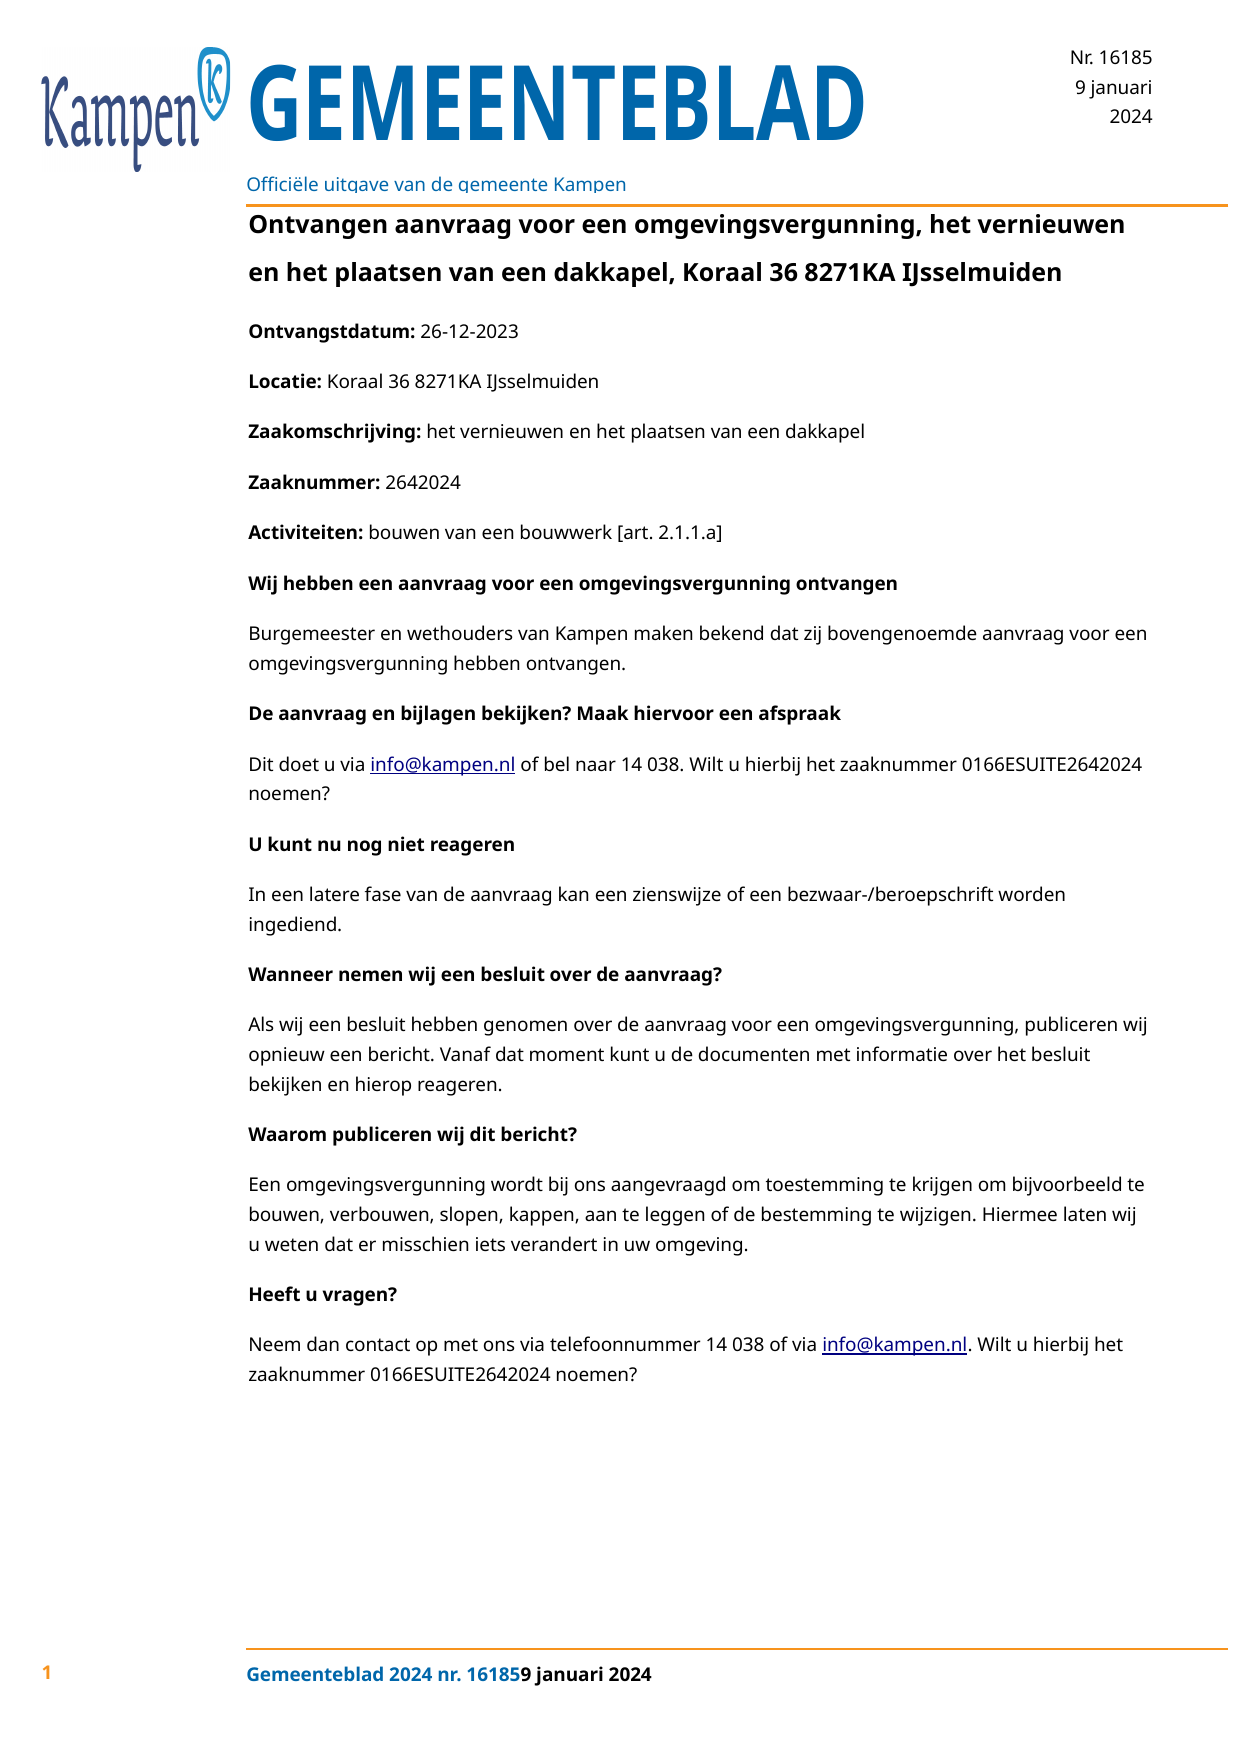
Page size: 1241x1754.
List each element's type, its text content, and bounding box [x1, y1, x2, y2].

picture [41, 47, 231, 172]
text Ontvangen aanvraag voor een omgevingsvergunning, het vernieuwen en het plaatsen van een dakkapel, Koraal 36 8271KA IJsselmuiden [248, 207, 1152, 288]
text Locatie: Koraal 36 8271KA IJsselmuiden [248, 368, 1152, 394]
text Als wij een besluit hebben genomen over de aanvraag voor een omgevingsvergunning, publiceren wij opnieuw een bericht. Vanaf dat moment kunt u de documenten met informatie over het besluit bekijken en hierop reageren. [248, 1012, 1152, 1097]
text Burgemeester en wethouders van Kampen maken bekend dat zij bovengenoemde aanvraag voor een omgevingsvergunning hebben ontvangen. [248, 620, 1152, 676]
text U kunt nu nog niet reageren [248, 831, 1152, 857]
text Ontvangstdatum: 26-12-2023 [248, 318, 1152, 344]
text Een omgevingsvergunning wordt bij ons aangevraagd om toestemming te krijgen om bijvoorbeeld te bouwen, verbouwen, slopen, kappen, aan te leggen of de bestemming te wijzigen. Hiermee laten wij u weten dat er misschien iets verandert in uw omgeving. [248, 1172, 1152, 1257]
text Wanneer nemen wij een besluit over de aanvraag? [248, 961, 1152, 987]
text Zaakomschrijving: het vernieuwen en het plaatsen van een dakkapel [248, 419, 1152, 444]
text De aanvraag en bijlagen bekijken? Maak hiervoor een afspraak [248, 700, 1152, 726]
text Zaaknummer: 2642024 [248, 469, 1152, 495]
text Heeft u vragen? [248, 1281, 1152, 1307]
text Activiteiten: bouwen van een bouwwerk [art. 2.1.1.a] [248, 519, 1152, 545]
text Waarom publiceren wij dit bericht? [248, 1121, 1152, 1147]
text In een latere fase van de aanvraag kan een zienswijze of een bezwaar-/beroepschrift worden ingediend. [248, 881, 1152, 937]
text Wij hebben een aanvraag voor een omgevingsvergunning ontvangen [248, 570, 1152, 596]
text Neem dan contact op met ons via telefoonnummer 14 038 of via info@kampen.nl. Wilt u hierbij het zaaknummer 0166ESUITE2642024 noemen? [248, 1332, 1152, 1387]
text Dit doet u via info@kampen.nl of bel naar 14 038. Wilt u hierbij het zaaknummer 0166ESUITE2642024 noemen? [248, 751, 1152, 806]
